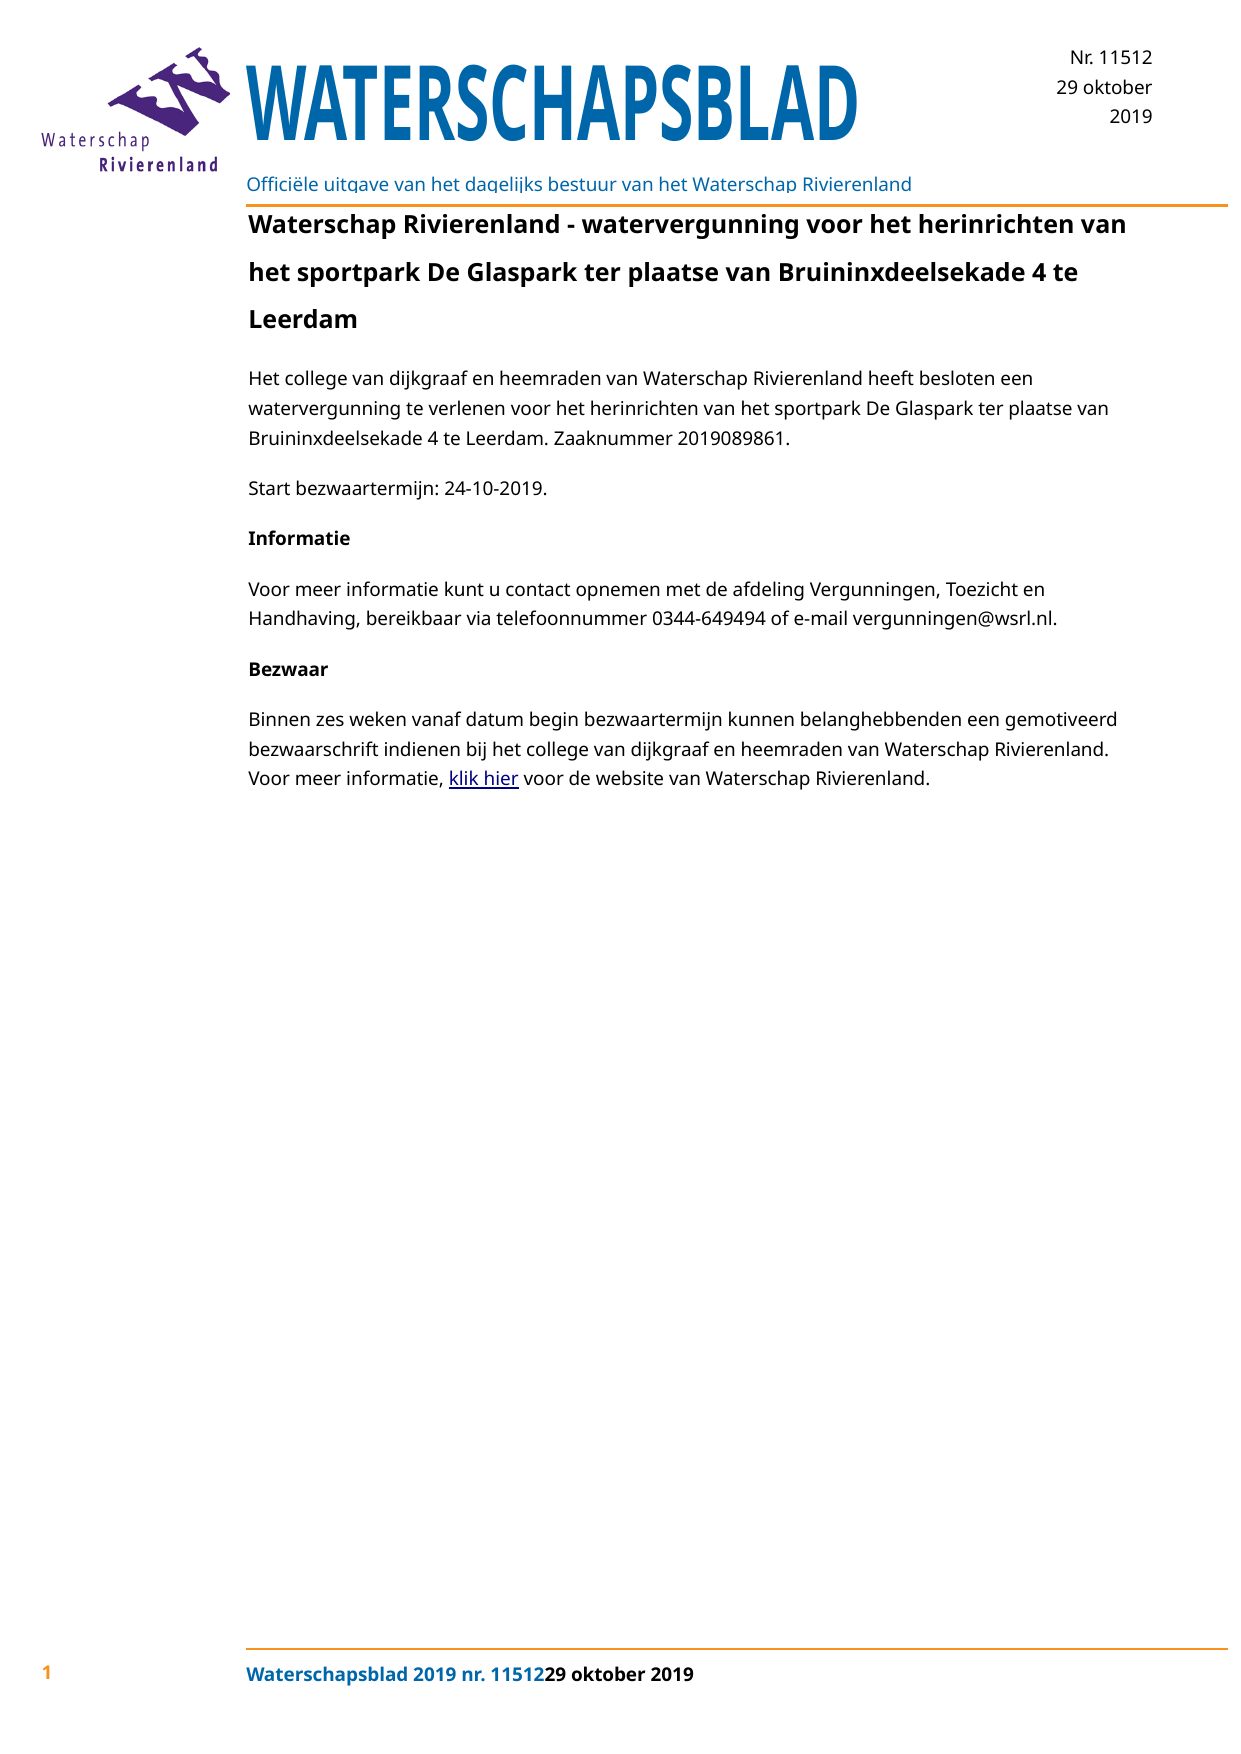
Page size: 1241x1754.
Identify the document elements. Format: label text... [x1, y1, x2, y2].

text Voor meer informatie kunt u contact opnemen met de afdeling Vergunningen, Toezicht en Handhaving, bereikbaar via telefoonnummer 0344-649494 of e-mail vergunningen@wsrl.nl. [248, 576, 1152, 631]
text Binnen zes weken vanaf datum begin bezwaartermijn kunnen belanghebbenden een gemotiveerd bezwaarschrift indienen bij het college van dijkgraaf en heemraden van Waterschap Rivierenland. Voor meer informatie, klik hier voor de website van Waterschap Rivierenland. [248, 706, 1152, 791]
text Bezwaar [248, 656, 1152, 682]
picture [41, 47, 231, 172]
text Start bezwaartermijn: 24-10-2019. [248, 475, 1152, 501]
text Informatie [248, 526, 1152, 551]
text Het college van dijkgraaf en heemraden van Waterschap Rivierenland heeft besloten een watervergunning te verlenen voor het herinrichten van het sportpark De Glaspark ter plaatse van Bruininxdeelsekade 4 te Leerdam. Zaaknummer 2019089861. [248, 366, 1152, 450]
text Waterschap Rivierenland - watervergunning voor het herinrichten van het sportpark De Glaspark ter plaatse van Bruininxdeelsekade 4 te Leerdam [248, 207, 1152, 336]
